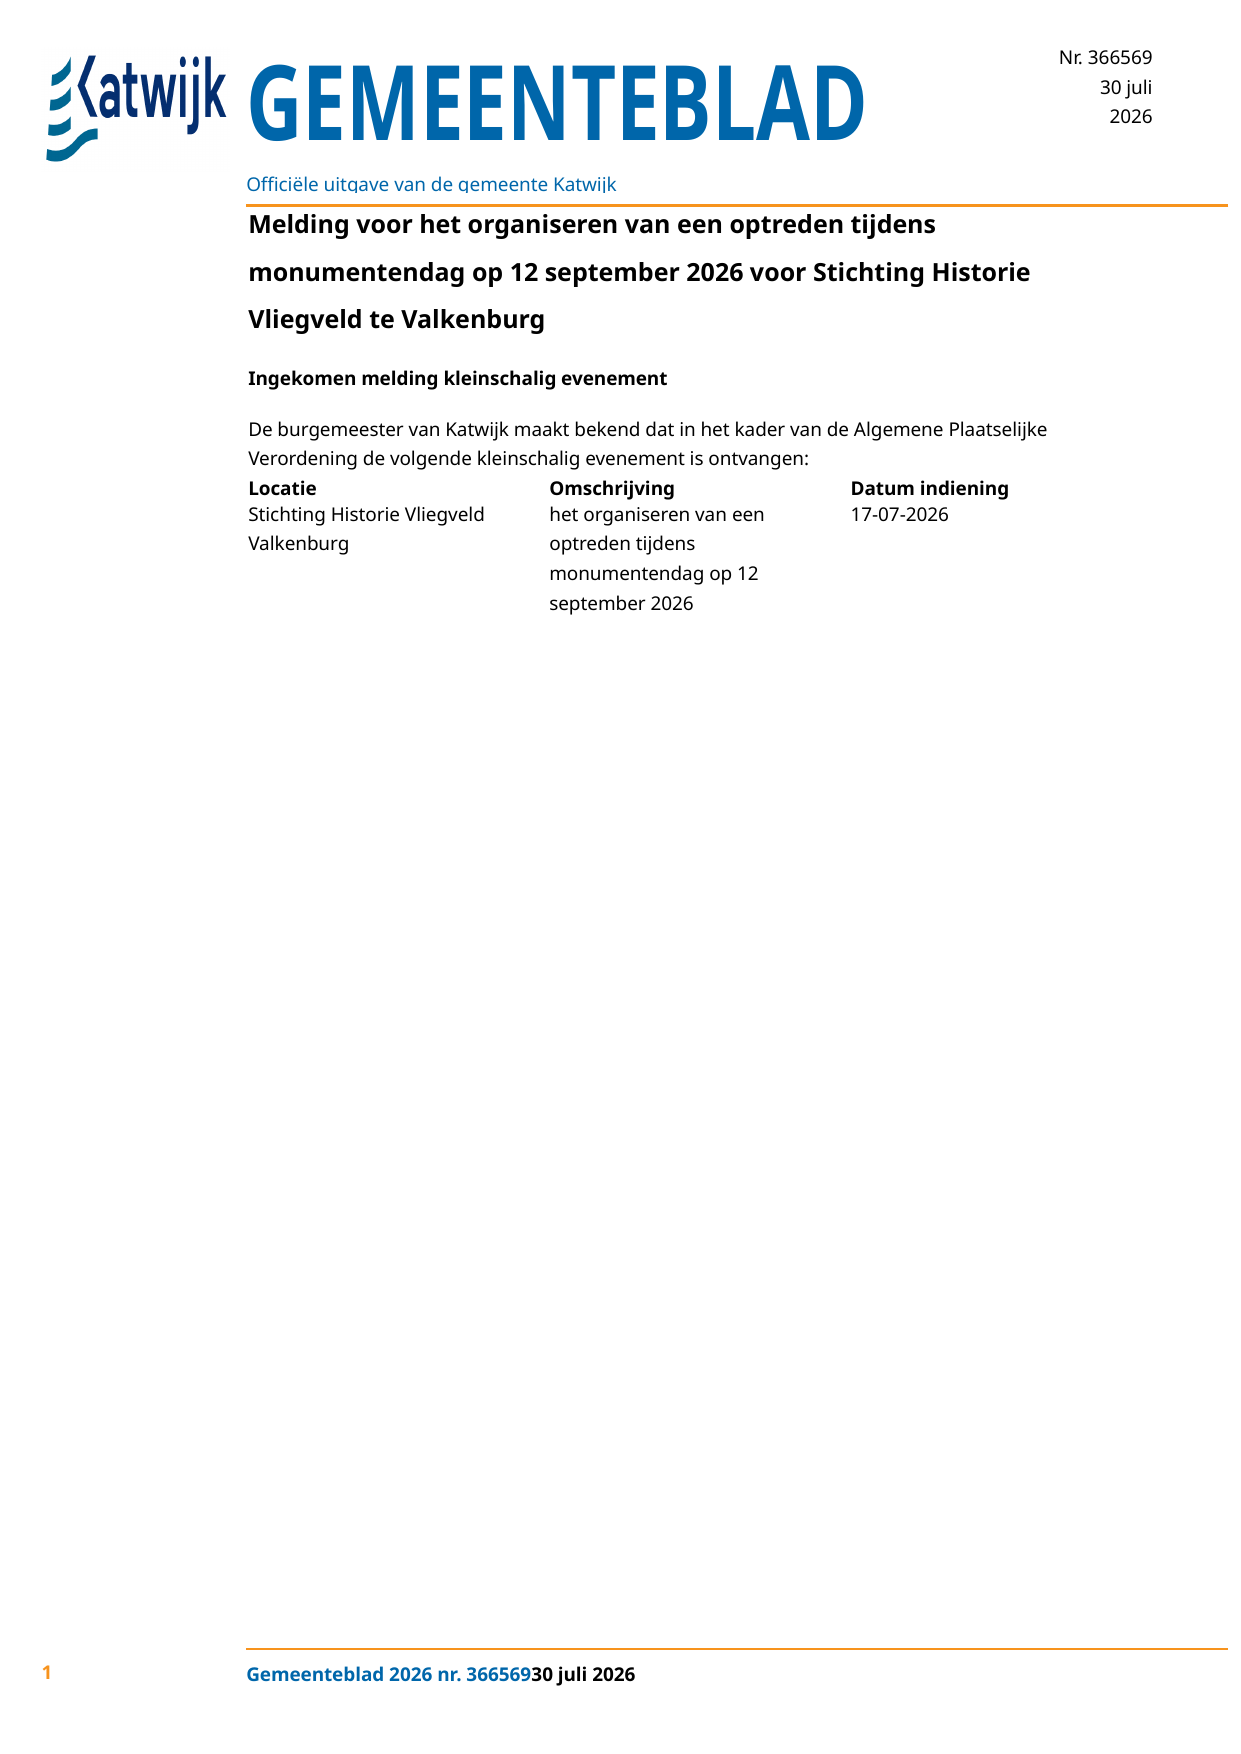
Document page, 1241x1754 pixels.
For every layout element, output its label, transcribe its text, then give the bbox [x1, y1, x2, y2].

text De burgemeester van Katwijk maakt bekend dat in het kader van de Algemene Plaatselijke Verordening de volgende kleinschalig evenement is ontvangen: [248, 416, 1152, 471]
table_cell Stichting Historie Vliegveld Valkenburg [248, 501, 549, 615]
table_header Omschrijving [549, 475, 850, 501]
table_cell 17-07-2026 [850, 501, 1152, 615]
table_header Datum indiening [850, 475, 1152, 501]
text Melding voor het organiseren van een optreden tijdens monumentendag op 12 september 2026 voor Stichting Historie Vliegveld te Valkenburg [248, 207, 1152, 336]
text Ingekomen melding kleinschalig evenement [248, 366, 1152, 391]
table_cell het organiseren van een optreden tijdens monumentendag op 12 september 2026 [549, 501, 850, 615]
picture [41, 47, 231, 172]
table_header Locatie [248, 475, 549, 501]
